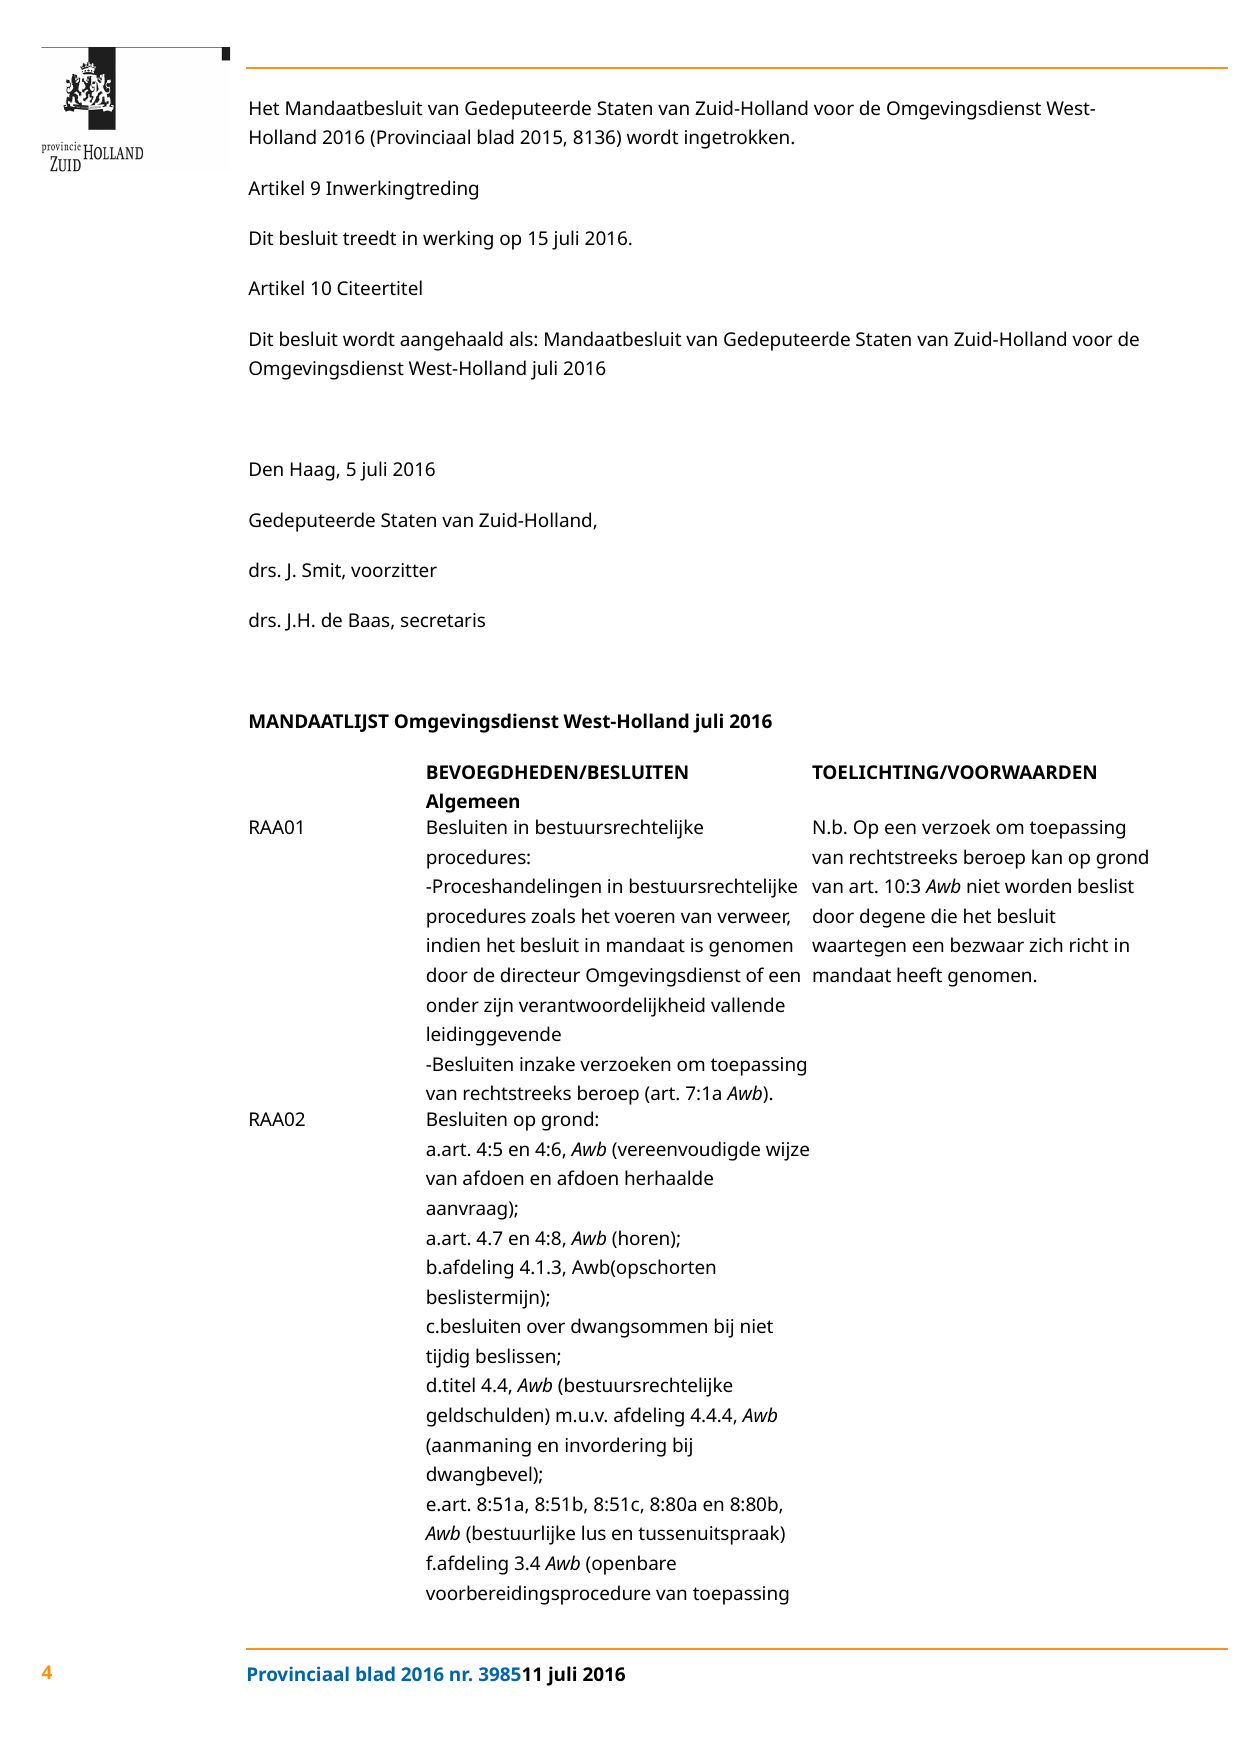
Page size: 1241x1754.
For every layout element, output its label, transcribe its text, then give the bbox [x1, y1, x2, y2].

table_cell N.b. Op een verzoek om toepassing van rechtstreeks beroep kan op grond van art. 10:3 Awb niet worden beslist door degene die het besluit waartegen een bezwaar zich richt in mandaat heeft genomen. [812, 814, 1152, 1106]
table_header [248, 759, 426, 814]
text Artikel 9 Inwerkingtreding [248, 175, 1152, 201]
table_cell Besluiten op grond: a.art. 4:5 en 4:6, Awb (vereenvoudigde wijze van afdoen en afdoen herhaalde aanvraag); a.art. 4.7 en 4:8, Awb (horen); b.afdeling 4.1.3, Awb(opschorten beslistermijn); c.besluiten over dwangsommen bij niet tijdig beslissen; d.titel 4.4, Awb (bestuursrechtelijke geldschulden) m.u.v. afdeling 4.4.4, Awb (aanmaning en invordering bij dwangbevel); e.art. 8:51a, 8:51b, 8:51c, 8:80a en 8:80b, Awb (bestuurlijke lus en tussenuitspraak) f.afdeling 3.4 Awb (openbare voorbereidingsprocedure van toepassing [426, 1106, 812, 1605]
text drs. J.H. de Baas, secretaris [248, 608, 1152, 633]
text MANDAATLIJST Omgevingsdienst West-Holland juli 2016 [248, 708, 1152, 734]
table_cell RAA01 [248, 814, 426, 1106]
text Dit besluit wordt aangehaald als: Mandaatbesluit van Gedeputeerde Staten van Zuid-Holland voor de Omgevingsdienst West-Holland juli 2016 [248, 326, 1152, 381]
text Artikel 10 Citeertitel [248, 276, 1152, 301]
table_cell [812, 1106, 1152, 1605]
text Dit besluit treedt in werking op 15 juli 2016. [248, 225, 1152, 251]
table_header TOELICHTING/VOORWAARDEN [812, 759, 1152, 814]
text Het Mandaatbesluit van Gedeputeerde Staten van Zuid-Holland voor de Omgevingsdienst West-Holland 2016 (Provinciaal blad 2015, 8136) wordt ingetrokken. [248, 95, 1152, 150]
table_cell RAA02 [248, 1106, 426, 1605]
table_cell Besluiten in bestuursrechtelijke procedures: -Proceshandelingen in bestuursrechtelijke procedures zoals het voeren van verweer, indien het besluit in mandaat is genomen door de directeur Omgevingsdienst of een onder zijn verantwoordelijkheid vallende leidinggevende -Besluiten inzake verzoeken om toepassing van rechtstreeks beroep (art. 7:1a Awb). [426, 814, 812, 1106]
text Den Haag, 5 juli 2016 [248, 456, 1152, 482]
text drs. J. Smit, voorzitter [248, 557, 1152, 583]
picture [41, 47, 231, 172]
text Gedeputeerde Staten van Zuid-Holland, [248, 507, 1152, 533]
table_header BEVOEGDHEDEN/BESLUITEN Algemeen [426, 759, 812, 814]
